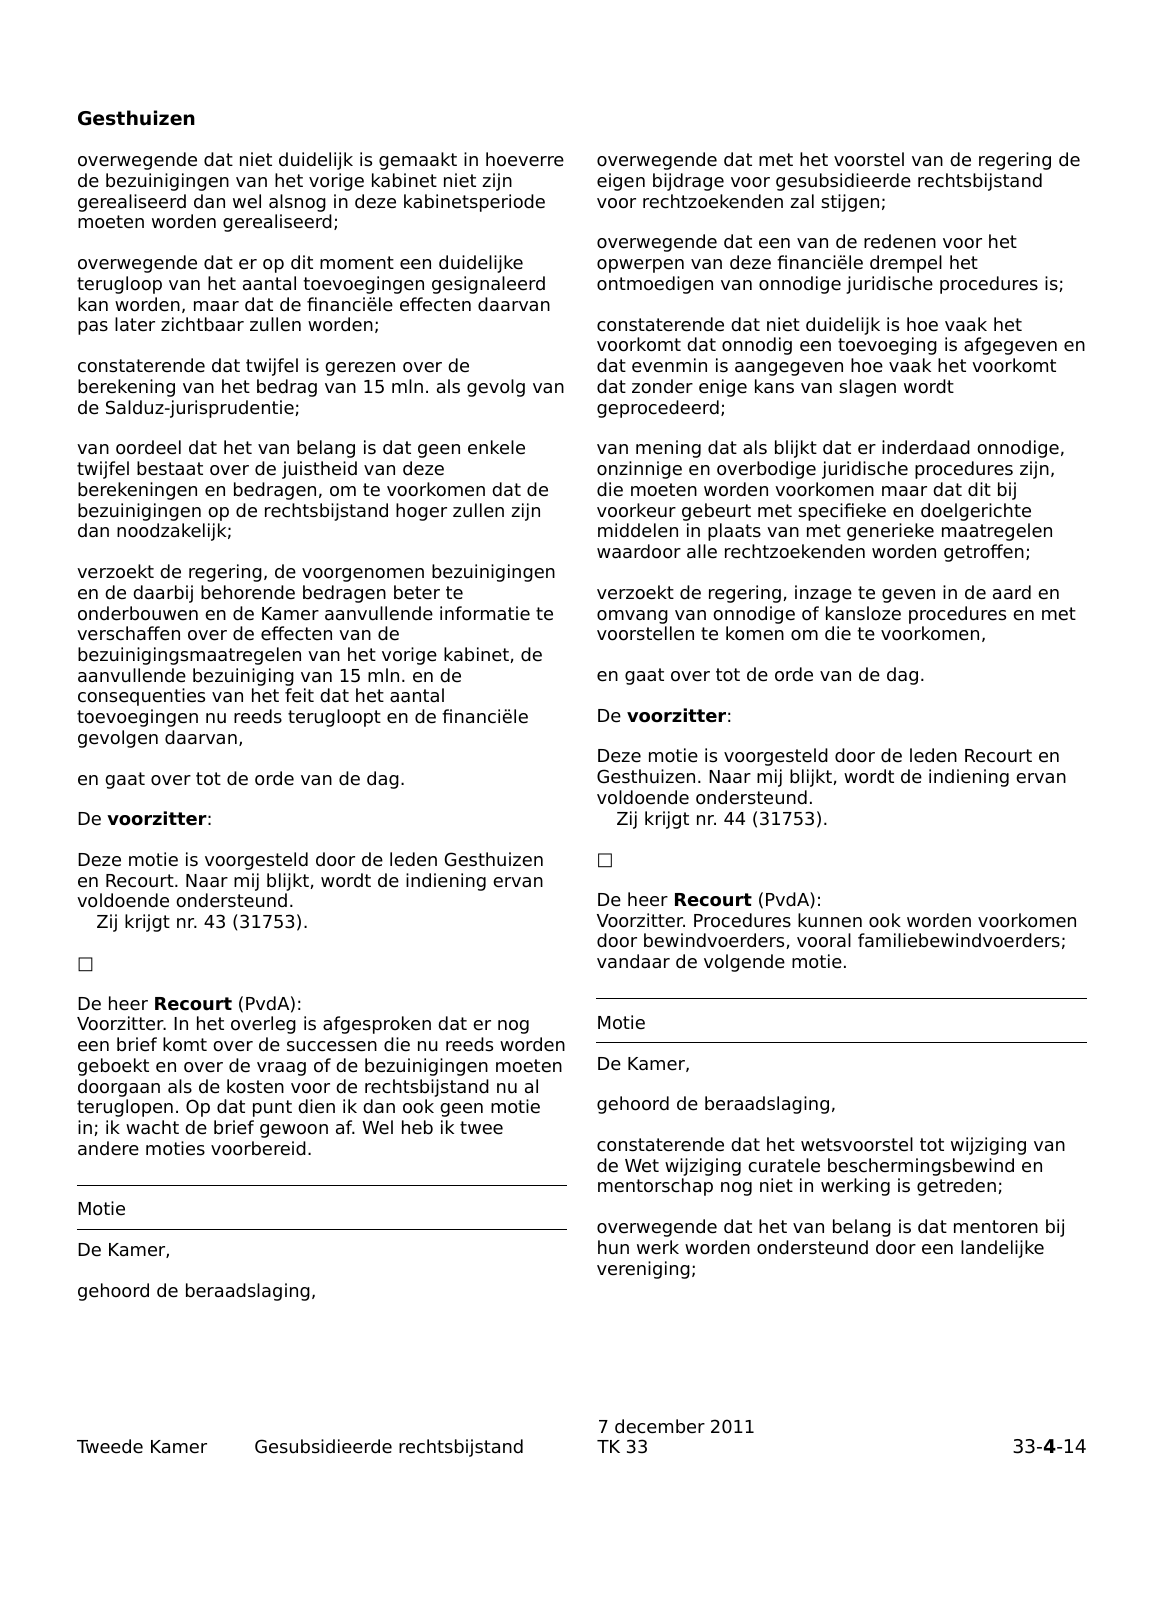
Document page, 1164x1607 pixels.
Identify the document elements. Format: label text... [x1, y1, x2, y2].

text en gaat over tot de orde van de dag. [596, 665, 1087, 686]
text overwegende dat een van de redenen voor het opwerpen van deze financiële drempel het ontmoedigen van onnodige juridische procedures is; [596, 232, 1087, 294]
text overwegende dat niet duidelijk is gemaakt in hoeverre de bezuinigingen van het vorige kabinet niet zijn gerealiseerd dan wel alsnog in deze kabinetsperiode moeten worden gerealiseerd; [77, 150, 567, 233]
text constaterende dat twijfel is gerezen over de berekening van het bedrag van 15 mln. als gevolg van de Salduz-jurisprudentie; [77, 356, 567, 418]
text overwegende dat er op dit moment een duidelijke terugloop van het aantal toevoegingen gesignaleerd kan worden, maar dat de financiële effecten daarvan pas later zichtbaar zullen worden; [77, 253, 567, 336]
text Voorzitter. In het overleg is afgesproken dat er nog een brief komt over de successen die nu reeds worden geboekt en over de vraag of de bezuinigingen moeten doorgaan als de kosten voor de rechtsbijstand nu al teruglopen. Op dat punt dien ik dan ook geen motie in; ik wacht de brief gewoon af. Wel heb ik twee andere moties voorbereid. [77, 1014, 567, 1159]
text De voorzitter: [77, 809, 567, 830]
text De voorzitter: [596, 706, 1087, 726]
text Motie [77, 1199, 567, 1220]
text Motie [596, 1013, 1087, 1033]
text gehoord de beraadslaging, [596, 1094, 1087, 1115]
text Zij krijgt nr. 43 (31753). [77, 912, 567, 933]
text verzoekt de regering, inzage te geven in de aard en omvang van onnodige of kansloze procedures en met voorstellen te komen om die te voorkomen, [596, 583, 1087, 645]
text van oordeel dat het van belang is dat geen enkele twijfel bestaat over de juistheid van deze berekeningen en bedragen, om te voorkomen dat de bezuinigingen op de rechtsbijstand hoger zullen zijn dan noodzakelijk; [77, 438, 567, 542]
text □ [77, 953, 567, 973]
text van mening dat als blijkt dat er inderdaad onnodige, onzinnige en overbodige juridische procedures zijn, die moeten worden voorkomen maar dat dit bij voorkeur gebeurt met specifieke en doelgerichte middelen in plaats van met generieke maatregelen waardoor alle rechtzoekenden worden getroffen; [596, 438, 1087, 563]
text □ [596, 849, 1087, 870]
text constaterende dat het wetsvoorstel tot wijziging van de Wet wijziging curatele beschermingsbewind en mentorschap nog niet in werking is getreden; [596, 1135, 1087, 1197]
text De heer Recourt (PvdA): [596, 890, 1087, 911]
text De Kamer, [596, 1053, 1087, 1074]
text De Kamer, [77, 1240, 567, 1261]
text overwegende dat met het voorstel van de regering de eigen bijdrage voor gesubsidieerde rechtsbijstand voor rechtzoekenden zal stijgen; [596, 150, 1087, 212]
text en gaat over tot de orde van de dag. [77, 768, 567, 789]
text De heer Recourt (PvdA): [77, 993, 567, 1014]
text constaterende dat niet duidelijk is hoe vaak het voorkomt dat onnodig een toevoeging is afgegeven en dat evenmin is aangegeven hoe vaak het voorkomt dat zonder enige kans van slagen wordt geprocedeerd; [596, 314, 1087, 418]
text Zij krijgt nr. 44 (31753). [596, 808, 1087, 829]
text Deze motie is voorgesteld door de leden Gesthuizen en Recourt. Naar mij blijkt, wordt de indiening ervan voldoende ondersteund. [77, 850, 567, 912]
text overwegende dat het van belang is dat mentoren bij hun werk worden ondersteund door een landelijke vereniging; [596, 1217, 1087, 1279]
text Deze motie is voorgesteld door de leden Recourt en Gesthuizen. Naar mij blijkt, wordt de indiening ervan voldoende ondersteund. [596, 746, 1087, 808]
text gehoord de beraadslaging, [77, 1281, 567, 1301]
text Voorzitter. Procedures kunnen ook worden voorkomen door bewindvoerders, vooral familiebewindvoerders; vandaar de volgende motie. [596, 911, 1087, 973]
text verzoekt de regering, de voorgenomen bezuinigingen en de daarbij behorende bedragen beter te onderbouwen en de Kamer aanvullende informatie te verschaffen over de effecten van de bezuinigingsmaatregelen van het vorige kabinet, de aanvullende bezuiniging van 15 mln. en de consequenties van het feit dat het aantal toevoegingen nu reeds terugloopt en de financiële gevolgen daarvan, [77, 562, 567, 748]
